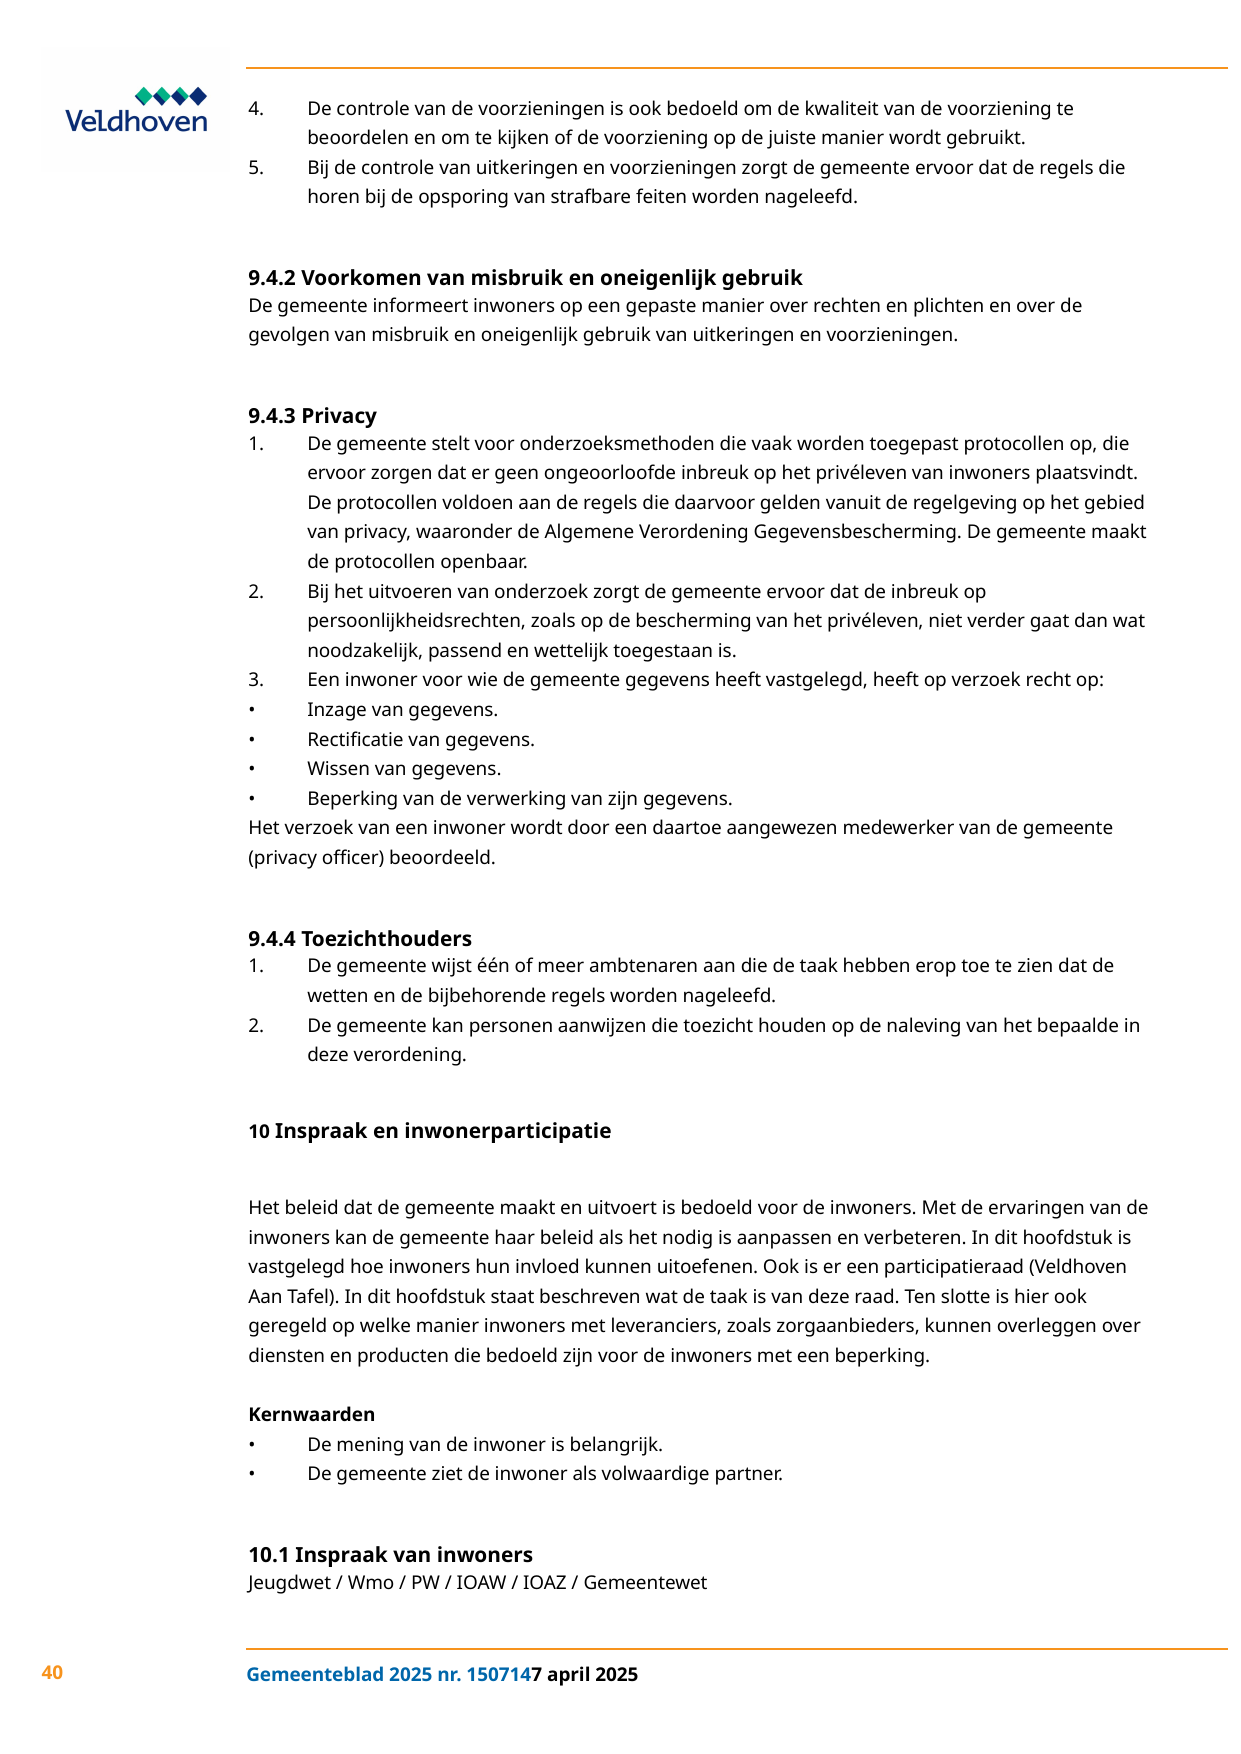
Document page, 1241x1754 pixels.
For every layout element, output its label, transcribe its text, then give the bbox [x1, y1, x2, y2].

text 9.4.3 Privacy [248, 402, 1152, 430]
list De gemeente stelt voor onderzoeksmethoden die vaak worden toegepast protocollen op, die ervoor zorgen dat er geen ongeoorloofde inbreuk op het privéleven van inwoners plaatsvindt. De protocollen voldoen aan de regels die daarvoor gelden vanuit de regelgeving op het gebied van privacy, waaronder de Algemene Verordening Gegevensbescherming. De gemeente maakt de protocollen openbaar. [248, 430, 1152, 574]
text Het verzoek van een inwoner wordt door een daartoe aangewezen medewerker van de gemeente (privacy officer) beoordeeld. [248, 814, 1152, 870]
list Bij het uitvoeren van onderzoek zorgt de gemeente ervoor dat de inbreuk op persoonlijkheidsrechten, zoals op de bescherming van het privéleven, niet verder gaat dan wat noodzakelijk, passend en wettelijk toegestaan is. [248, 578, 1152, 663]
text Kernwaarden [248, 1401, 1152, 1427]
list Wissen van gegevens. [248, 755, 1152, 781]
text 9.4.4 Toezichthouders [248, 924, 1152, 953]
text 10 Inspraak en inwonerparticipatie [248, 1117, 1152, 1145]
list Inzage van gegevens. [248, 696, 1152, 722]
list Beperking van de verwerking van zijn gegevens. [248, 785, 1152, 811]
list De gemeente kan personen aanwijzen die toezicht houden op de naleving van het bepaalde in deze verordening. [248, 1012, 1152, 1067]
list De gemeente ziet de inwoner als volwaardige partner. [248, 1461, 1152, 1486]
list Bij de controle van uitkeringen en voorzieningen zorgt de gemeente ervoor dat de regels die horen bij de opsporing van strafbare feiten worden nageleefd. [248, 154, 1152, 209]
text Jeugdwet / Wmo / PW / IOAW / IOAZ / Gemeentewet [248, 1569, 1152, 1595]
list De mening van de inwoner is belangrijk. [248, 1431, 1152, 1457]
list Een inwoner voor wie de gemeente gegevens heeft vastgelegd, heeft op verzoek recht op: [248, 667, 1152, 692]
list De controle van de voorzieningen is ook bedoeld om de kwaliteit van de voorziening te beoordelen en om te kijken of de voorziening op de juiste manier wordt gebruikt. [248, 95, 1152, 150]
text Het beleid dat de gemeente maakt en uitvoert is bedoeld voor de inwoners. Met de ervaringen van de inwoners kan de gemeente haar beleid als het nodig is aanpassen en verbeteren. In dit hoofdstuk is vastgelegd hoe inwoners hun invloed kunnen uitoefenen. Ook is er een participatieraad (Veldhoven Aan Tafel). In dit hoofdstuk staat beschreven wat de taak is van deze raad. Ten slotte is hier ook geregeld op welke manier inwoners met leveranciers, zoals zorgaanbieders, kunnen overleggen over diensten en producten die bedoeld zijn voor de inwoners met een beperking. [248, 1194, 1152, 1368]
picture [41, 47, 231, 172]
list De gemeente wijst één of meer ambtenaren aan die de taak hebben erop toe te zien dat de wetten en de bijbehorende regels worden nageleefd. [248, 953, 1152, 1008]
text De gemeente informeert inwoners op een gepaste manier over rechten en plichten en over de gevolgen van misbruik en oneigenlijk gebruik van uitkeringen en voorzieningen. [248, 292, 1152, 347]
text 10.1 Inspraak van inwoners [248, 1541, 1152, 1569]
text 9.4.2 Voorkomen van misbruik en oneigenlijk gebruik [248, 263, 1152, 292]
list Rectificatie van gegevens. [248, 726, 1152, 752]
